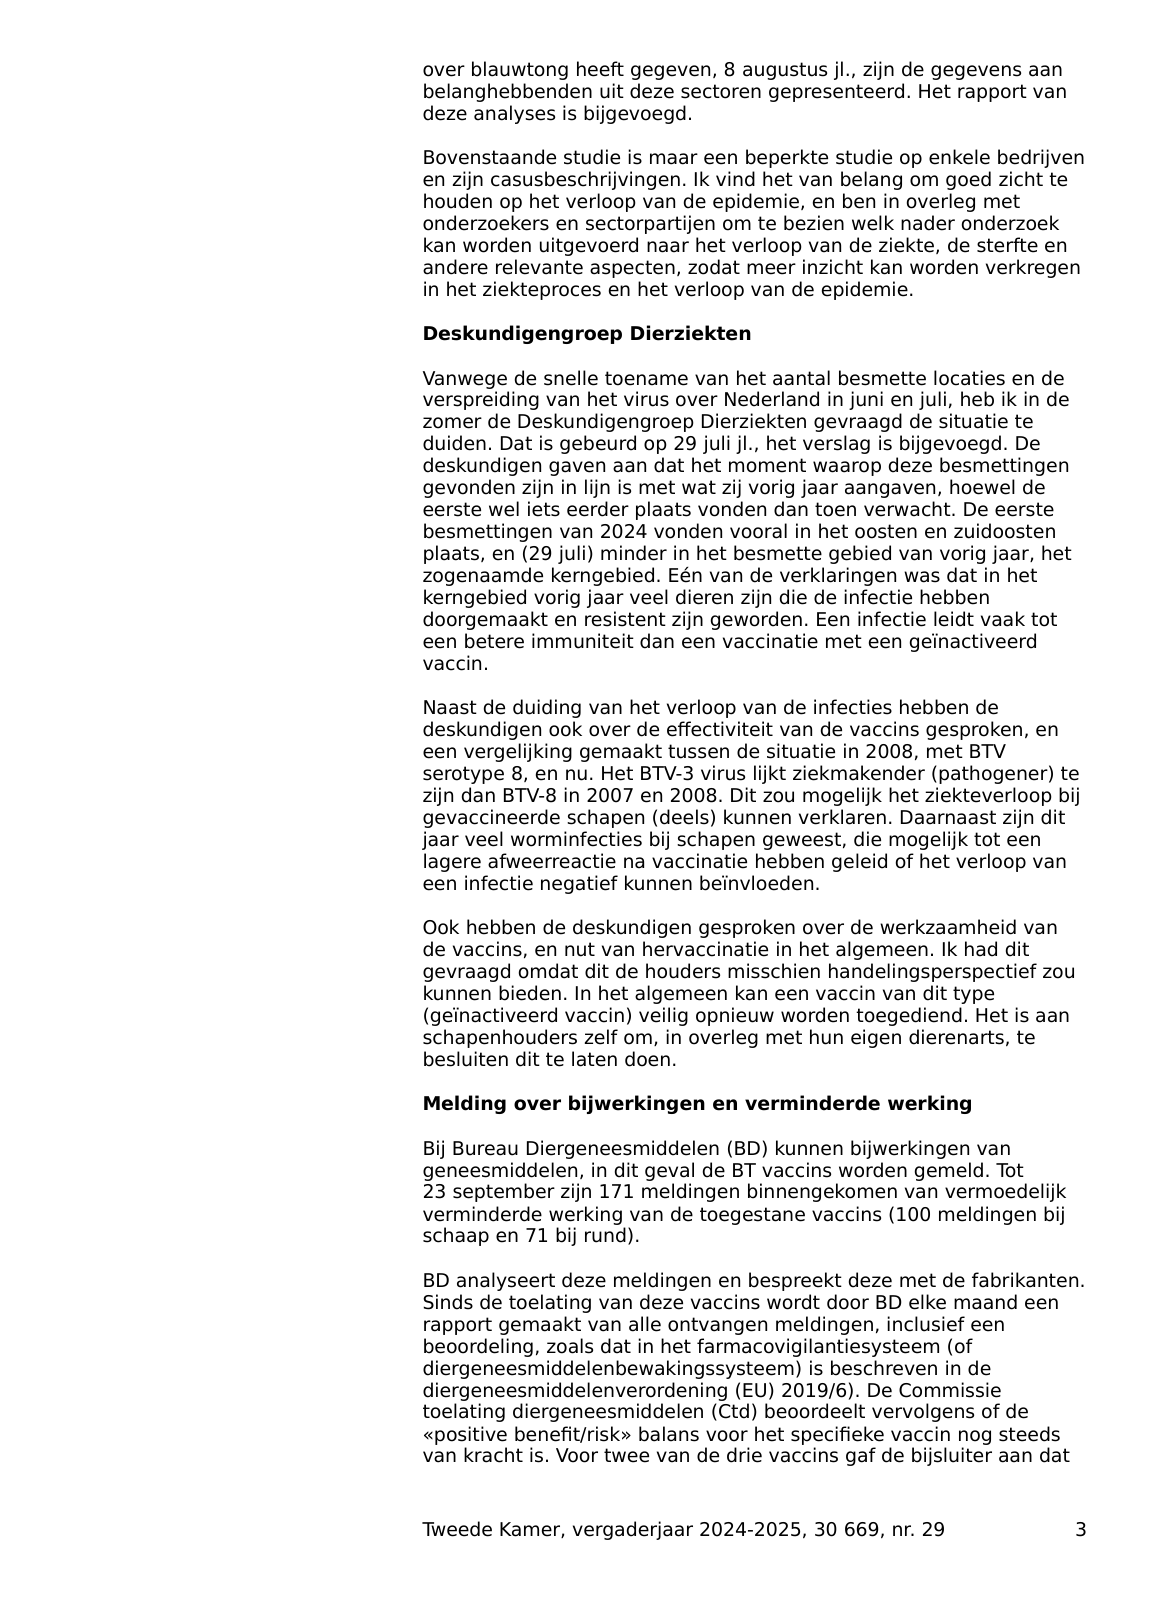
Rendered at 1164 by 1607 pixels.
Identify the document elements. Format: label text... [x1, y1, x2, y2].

text Bij Bureau Diergeneesmiddelen (BD) kunnen bijwerkingen van geneesmiddelen, in dit geval de BT vaccins worden gemeld. Tot 23 september zijn 171 meldingen binnengekomen van vermoedelijk verminderde werking van de toegestane vaccins (100 meldingen bij schaap en 71 bij rund). [422, 1137, 1087, 1247]
text BD analyseert deze meldingen en bespreekt deze met de fabrikanten. Sinds de toelating van deze vaccins wordt door BD elke maand een rapport gemaakt van alle ontvangen meldingen, inclusief een beoordeling, zoals dat in het farmacovigilantiesysteem (of diergeneesmiddelenbewakingssysteem) is beschreven in de diergeneesmiddelenverordening (EU) 2019/6). De Commissie toelating diergeneesmiddelen (Ctd) beoordeelt vervolgens of de «positive benefit/risk» balans voor het specifieke vaccin nog steeds van kracht is. Voor twee van de drie vaccins gaf de bijsluiter aan dat [422, 1269, 1087, 1467]
text Bovenstaande studie is maar een beperkte studie op enkele bedrijven en zijn casusbeschrijvingen. Ik vind het van belang om goed zicht te houden op het verloop van de epidemie, en ben in overleg met onderzoekers en sectorpartijen om te bezien welk nader onderzoek kan worden uitgevoerd naar het verloop van de ziekte, de sterfte en andere relevante aspecten, zodat meer inzicht kan worden verkregen in het ziekteproces en het verloop van de epidemie. [422, 147, 1087, 301]
text Ook hebben de deskundigen gesproken over de werkzaamheid van de vaccins, en nut van hervaccinatie in het algemeen. Ik had dit gevraagd omdat dit de houders misschien handelingsperspectief zou kunnen bieden. In het algemeen kan een vaccin van dit type (geïnactiveerd vaccin) veilig opnieuw worden toegediend. Het is aan schapenhouders zelf om, in overleg met hun eigen dierenarts, te besluiten dit te laten doen. [422, 917, 1087, 1071]
text over blauwtong heeft gegeven, 8 augustus jl., zijn de gegevens aan belanghebbenden uit deze sectoren gepresenteerd. Het rapport van deze analyses is bijgevoegd. [422, 59, 1087, 125]
subtitle Deskundigengroep Dierziekten [422, 323, 1087, 345]
text Naast de duiding van het verloop van de infecties hebben de deskundigen ook over de effectiviteit van de vaccins gesproken, en een vergelijking gemaakt tussen de situatie in 2008, met BTV serotype 8, en nu. Het BTV-3 virus lijkt ziekmakender (pathogener) te zijn dan BTV-8 in 2007 en 2008. Dit zou mogelijk het ziekteverloop bij gevaccineerde schapen (deels) kunnen verklaren. Daarnaast zijn dit jaar veel worminfecties bij schapen geweest, die mogelijk tot een lagere afweerreactie na vaccinatie hebben geleid of het verloop van een infectie negatief kunnen beïnvloeden. [422, 697, 1087, 895]
text Vanwege de snelle toename van het aantal besmette locaties en de verspreiding van het virus over Nederland in juni en juli, heb ik in de zomer de Deskundigengroep Dierziekten gevraagd de situatie te duiden. Dat is gebeurd op 29 juli jl., het verslag is bijgevoegd. De deskundigen gaven aan dat het moment waarop deze besmettingen gevonden zijn in lijn is met wat zij vorig jaar aangaven, hoewel de eerste wel iets eerder plaats vonden dan toen verwacht. De eerste besmettingen van 2024 vonden vooral in het oosten en zuidoosten plaats, en (29 juli) minder in het besmette gebied van vorig jaar, het zogenaamde kerngebied. Eén van de verklaringen was dat in het kerngebied vorig jaar veel dieren zijn die de infectie hebben doorgemaakt en resistent zijn geworden. Een infectie leidt vaak tot een betere immuniteit dan een vaccinatie met een geïnactiveerd vaccin. [422, 367, 1087, 675]
subtitle Melding over bijwerkingen en verminderde werking [422, 1093, 1087, 1115]
